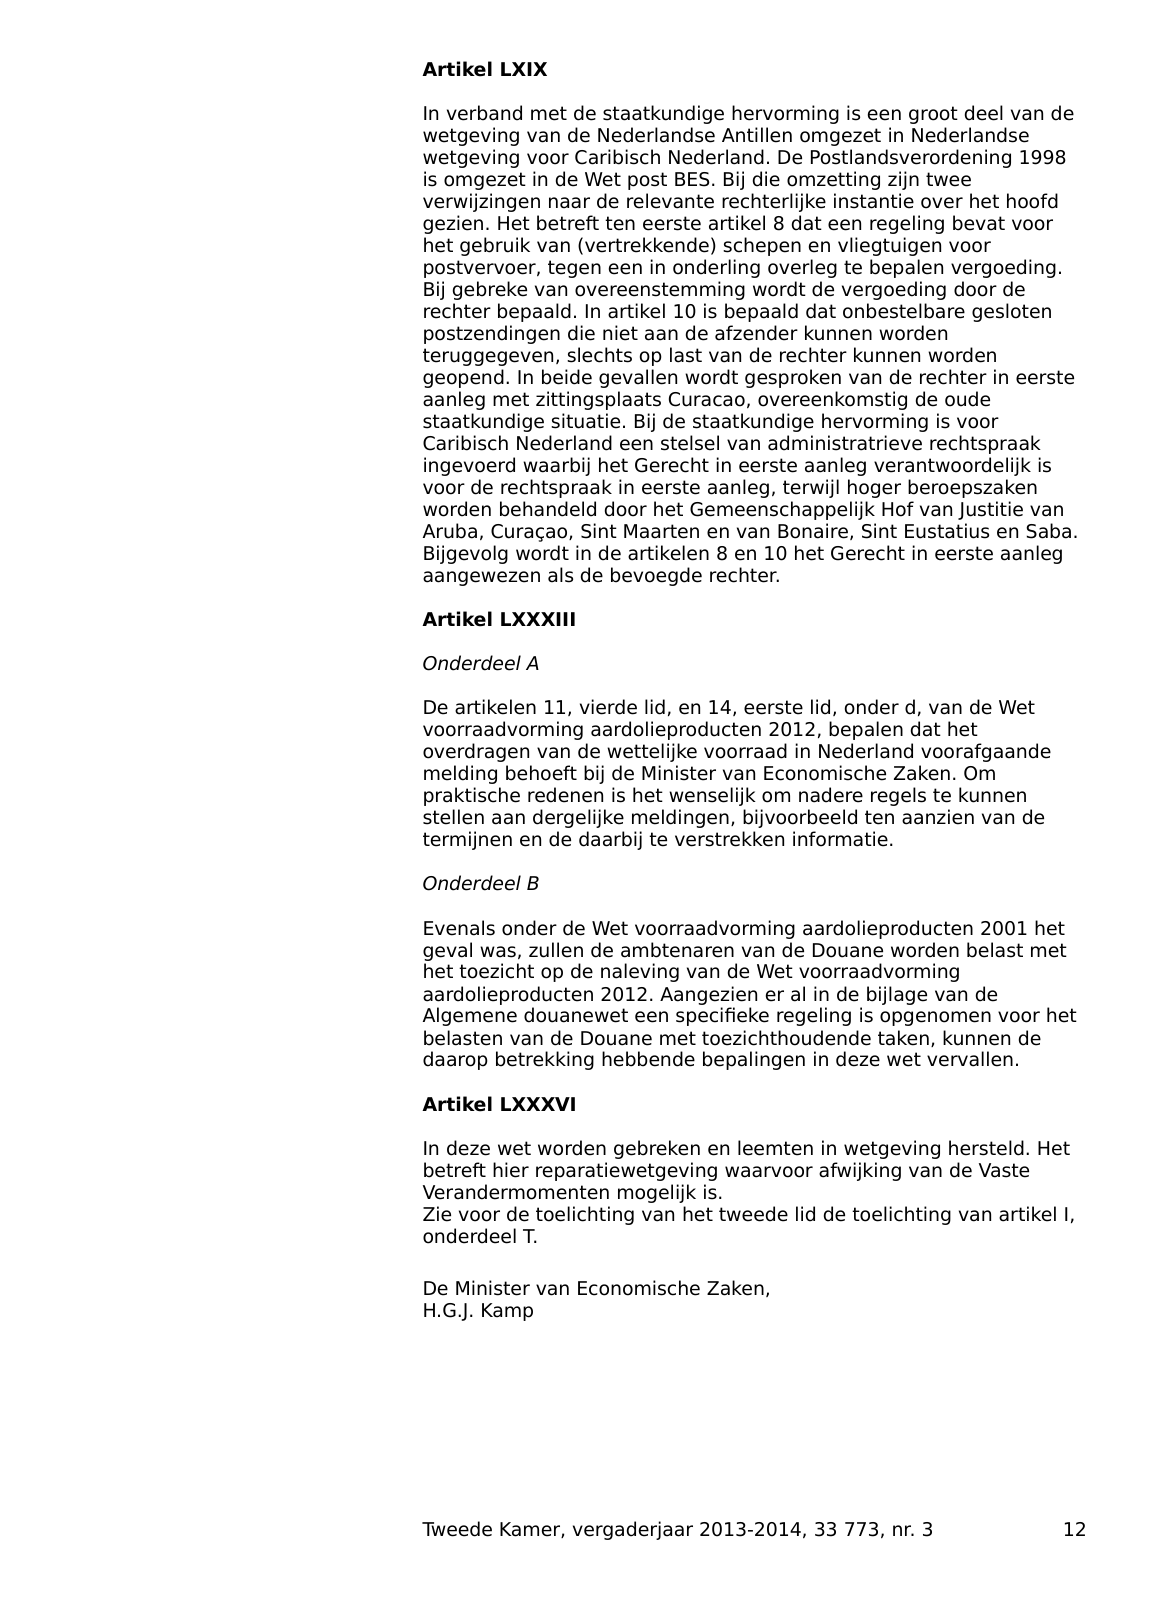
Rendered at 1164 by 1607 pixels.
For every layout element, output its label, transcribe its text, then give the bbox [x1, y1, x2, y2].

subtitle Onderdeel B [422, 873, 1087, 895]
subtitle Artikel LXXXVI [422, 1093, 1087, 1116]
text Evenals onder de Wet voorraadvorming aardolieproducten 2001 het geval was, zullen de ambtenaren van de Douane worden belast met het toezicht op de naleving van de Wet voorraadvorming aardolieproducten 2012. Aangezien er al in de bijlage van de Algemene douanewet een specifieke regeling is opgenomen voor het belasten van de Douane met toezichthoudende taken, kunnen de daarop betrekking hebbende bepalingen in deze wet vervallen. [422, 917, 1087, 1071]
subtitle Artikel LXIX [422, 59, 1087, 81]
text De artikelen 11, vierde lid, en 14, eerste lid, onder d, van de Wet voorraadvorming aardolieproducten 2012, bepalen dat het overdragen van de wettelijke voorraad in Nederland voorafgaande melding behoeft bij de Minister van Economische Zaken. Om praktische redenen is het wenselijk om nadere regels te kunnen stellen aan dergelijke meldingen, bijvoorbeeld ten aanzien van de termijnen en de daarbij te verstrekken informatie. [422, 697, 1087, 851]
subtitle Onderdeel A [422, 653, 1087, 675]
text De Minister van Economische Zaken, H.G.J. Kamp [422, 1278, 1087, 1322]
text Zie voor de toelichting van het tweede lid de toelichting van artikel I, onderdeel T. [422, 1204, 1087, 1248]
text In deze wet worden gebreken en leemten in wetgeving hersteld. Het betreft hier reparatiewetgeving waarvoor afwijking van de Vaste Verandermomenten mogelijk is. [422, 1138, 1087, 1204]
subtitle Artikel LXXXIII [422, 609, 1087, 631]
text In verband met de staatkundige hervorming is een groot deel van de wetgeving van de Nederlandse Antillen omgezet in Nederlandse wetgeving voor Caribisch Nederland. De Postlandsverordening 1998 is omgezet in de Wet post BES. Bij die omzetting zijn twee verwijzingen naar de relevante rechterlijke instantie over het hoofd gezien. Het betreft ten eerste artikel 8 dat een regeling bevat voor het gebruik van (vertrekkende) schepen en vliegtuigen voor postvervoer, tegen een in onderling overleg te bepalen vergoeding. Bij gebreke van overeenstemming wordt de vergoeding door de rechter bepaald. In artikel 10 is bepaald dat onbestelbare gesloten postzendingen die niet aan de afzender kunnen worden teruggegeven, slechts op last van de rechter kunnen worden geopend. In beide gevallen wordt gesproken van de rechter in eerste aanleg met zittingsplaats Curacao, overeenkomstig de oude staatkundige situatie. Bij de staatkundige hervorming is voor Caribisch Nederland een stelsel van administratrieve rechtspraak ingevoerd waarbij het Gerecht in eerste aanleg verantwoordelijk is voor de rechtspraak in eerste aanleg, terwijl hoger beroepszaken worden behandeld door het Gemeenschappelijk Hof van Justitie van Aruba, Curaçao, Sint Maarten en van Bonaire, Sint Eustatius en Saba. Bijgevolg wordt in de artikelen 8 en 10 het Gerecht in eerste aanleg aangewezen als de bevoegde rechter. [422, 103, 1087, 587]
